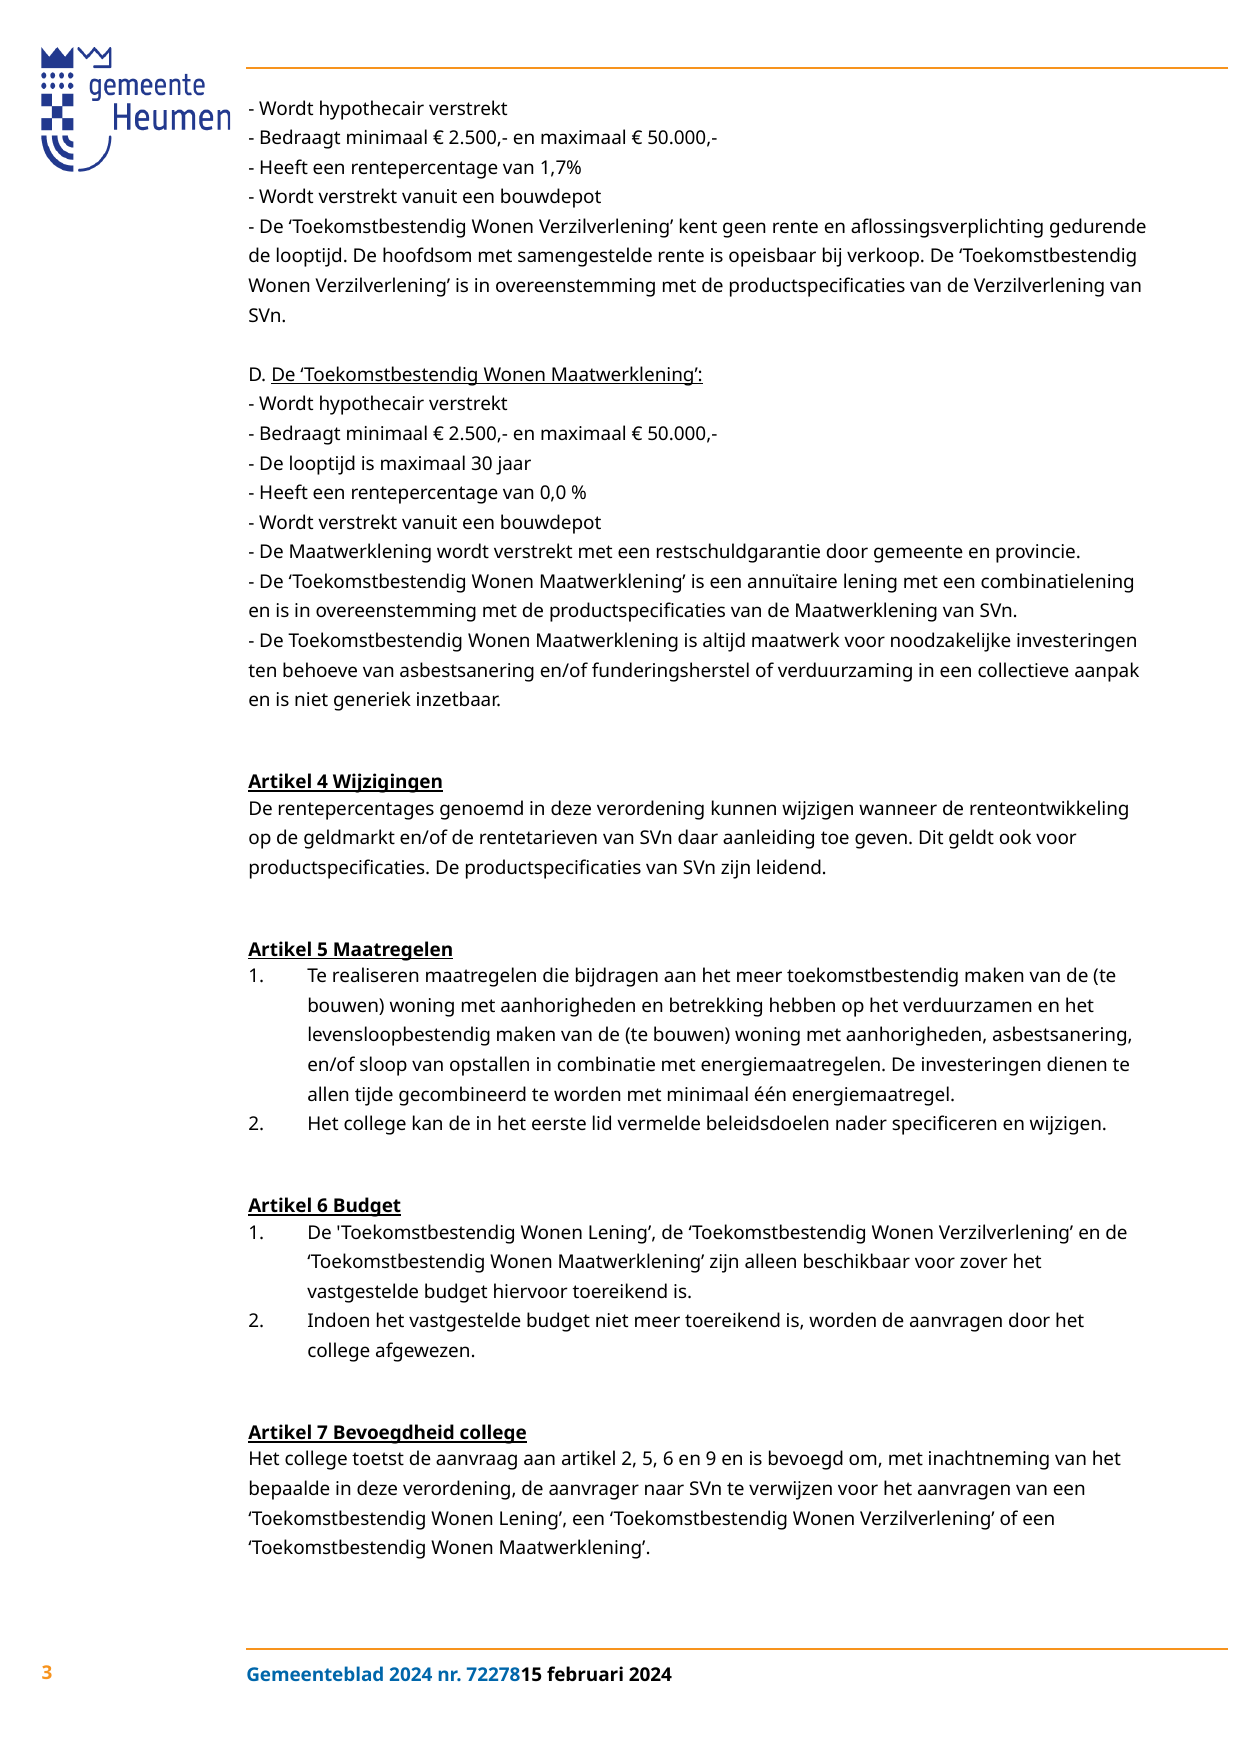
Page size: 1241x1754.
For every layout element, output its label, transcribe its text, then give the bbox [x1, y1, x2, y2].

text Artikel 6 Budget [248, 1190, 1152, 1219]
text - Bedraagt minimaal € 2.500,- en maximaal € 50.000,- [248, 420, 1152, 446]
list Te realiseren maatregelen die bijdragen aan het meer toekomstbestendig maken van de (te bouwen) woning met aanhorigheden en betrekking hebben op het verduurzamen en het levensloopbestendig maken van de (te bouwen) woning met aanhorigheden, asbestsanering, en/of sloop van opstallen in combinatie met energiemaatregelen. De investeringen dienen te allen tijde gecombineerd te worden met minimaal één energiemaatregel. [248, 962, 1152, 1107]
text - De ‘Toekomstbestendig Wonen Verzilverlening’ kent geen rente en aflossingsverplichting gedurende de looptijd. De hoofdsom met samengestelde rente is opeisbaar bij verkoop. De ‘Toekomstbestendig Wonen Verzilverlening’ is in overeenstemming met de productspecificaties van de Verzilverlening van SVn. [248, 213, 1152, 328]
text - Bedraagt minimaal € 2.500,- en maximaal € 50.000,- [248, 124, 1152, 150]
text - Wordt hypothecair verstrekt [248, 95, 1152, 121]
list De 'Toekomstbestendig Wonen Lening’, de ‘Toekomstbestendig Wonen Verzilverlening’ en de ‘Toekomstbestendig Wonen Maatwerklening’ zijn alleen beschikbaar voor zover het vastgestelde budget hiervoor toereikend is. [248, 1219, 1152, 1304]
text Artikel 7 Bevoegdheid college [248, 1417, 1152, 1446]
list Indoen het vastgestelde budget niet meer toereikend is, worden de aanvragen door het college afgewezen. [248, 1308, 1152, 1363]
text D. De ‘Toekomstbestendig Wonen Maatwerklening’: [248, 361, 1152, 387]
text - De Maatwerklening wordt verstrekt met een restschuldgarantie door gemeente en provincie. [248, 538, 1152, 564]
text - Wordt verstrekt vanuit een bouwdepot [248, 509, 1152, 535]
text - De Toekomstbestendig Wonen Maatwerklening is altijd maatwerk voor noodzakelijke investeringen ten behoeve van asbestsanering en/of funderingsherstel of verduurzaming in een collectieve aanpak en is niet generiek inzetbaar. [248, 627, 1152, 712]
text Artikel 5 Maatregelen [248, 934, 1152, 962]
text - Heeft een rentepercentage van 1,7% [248, 154, 1152, 180]
picture [41, 47, 231, 172]
text - Wordt hypothecair verstrekt [248, 391, 1152, 416]
text Het college toetst de aanvraag aan artikel 2, 5, 6 en 9 en is bevoegd om, met inachtneming van het bepaalde in deze verordening, de aanvrager naar SVn te verwijzen voor het aanvragen van een ‘Toekomstbestendig Wonen Lening’, een ‘Toekomstbestendig Wonen Verzilverlening’ of een ‘Toekomstbestendig Wonen Maatwerklening’. [248, 1446, 1152, 1560]
text - De looptijd is maximaal 30 jaar [248, 450, 1152, 476]
text - De ‘Toekomstbestendig Wonen Maatwerklening’ is een annuïtaire lening met een combinatielening en is in overeenstemming met de productspecificaties van de Maatwerklening van SVn. [248, 568, 1152, 623]
text - Heeft een rentepercentage van 0,0 % [248, 479, 1152, 505]
text Artikel 4 Wijzigingen [248, 766, 1152, 795]
text De rentepercentages genoemd in deze verordening kunnen wijzigen wanneer de renteontwikkeling op de geldmarkt en/of de rentetarieven van SVn daar aanleiding toe geven. Dit geldt ook voor productspecificaties. De productspecificaties van SVn zijn leidend. [248, 795, 1152, 880]
list Het college kan de in het eerste lid vermelde beleidsdoelen nader specificeren en wijzigen. [248, 1110, 1152, 1136]
text - Wordt verstrekt vanuit een bouwdepot [248, 183, 1152, 209]
